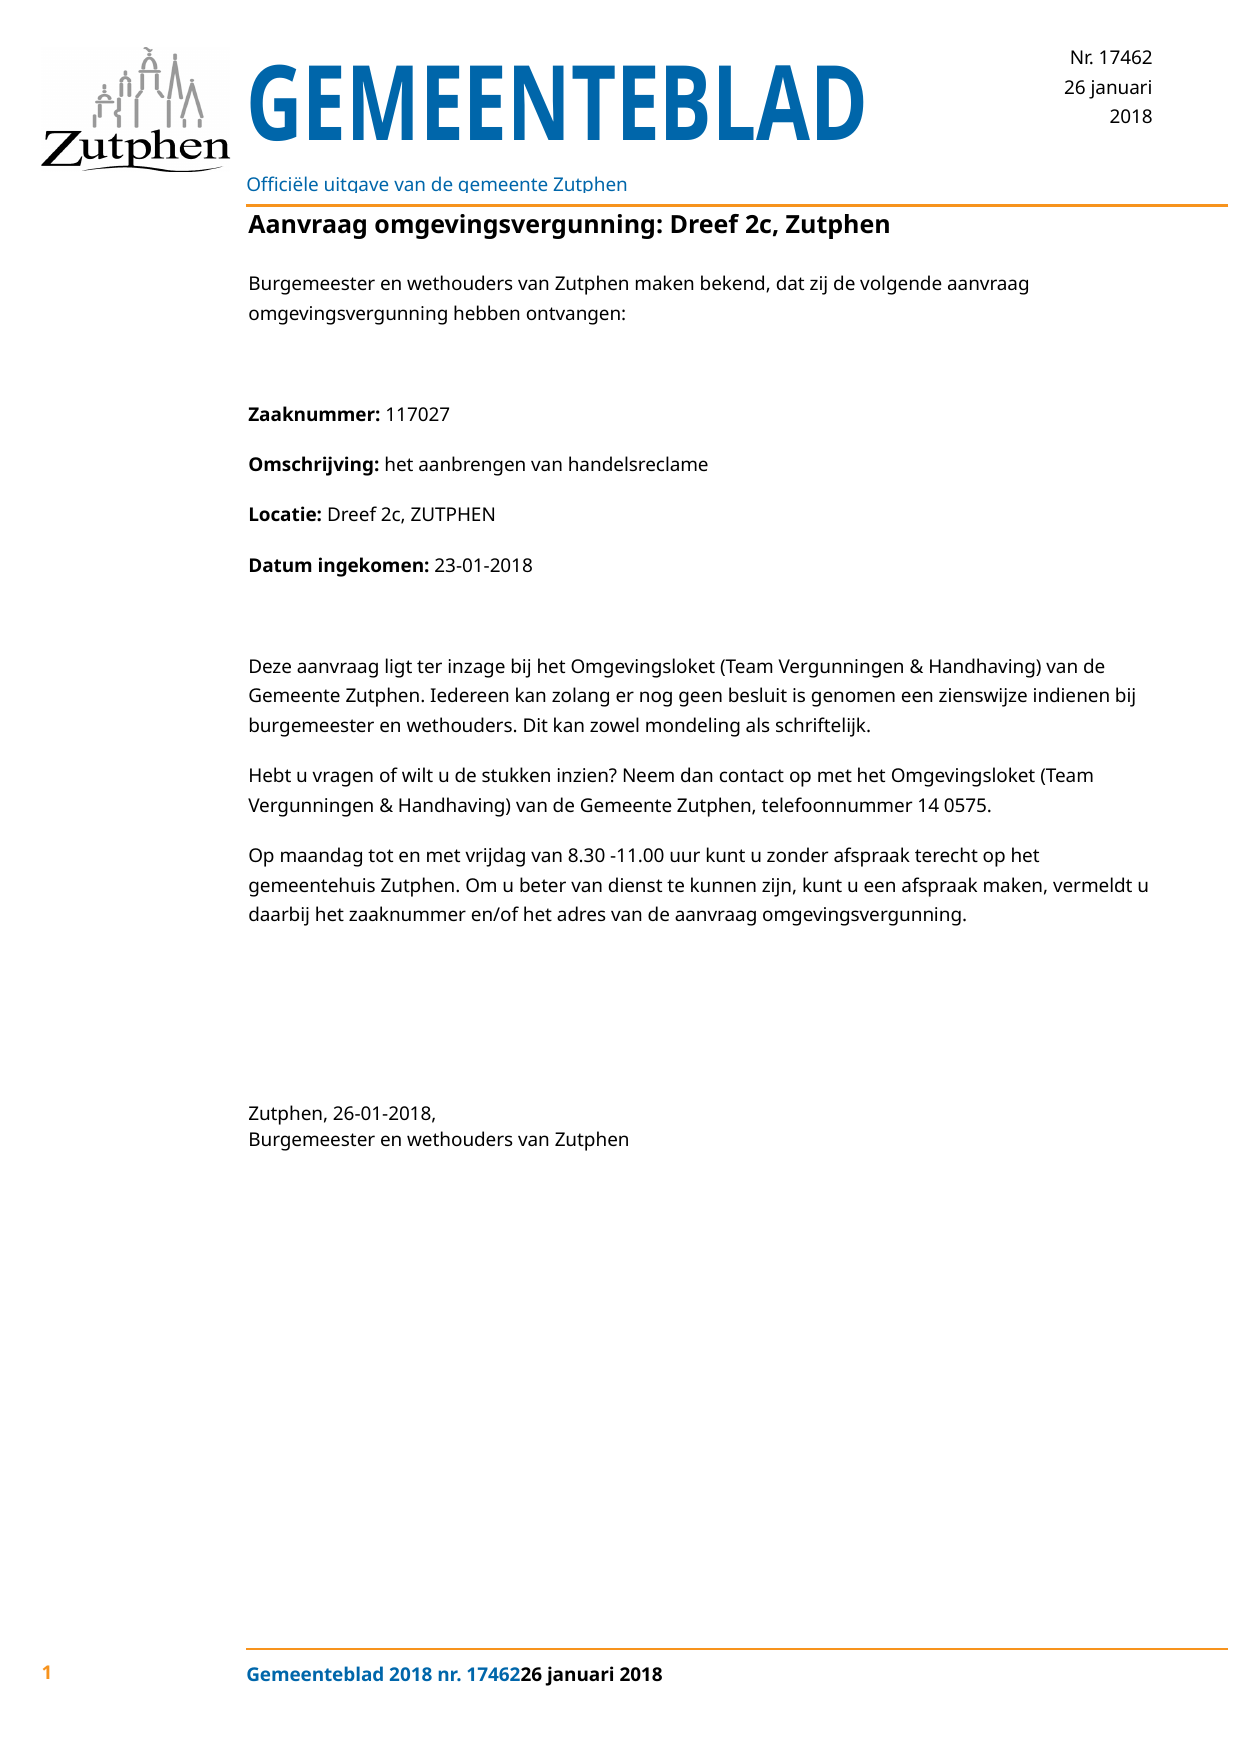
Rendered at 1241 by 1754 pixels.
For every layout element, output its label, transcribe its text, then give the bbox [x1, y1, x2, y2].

text Aanvraag omgevingsvergunning: Dreef 2c, Zutphen [248, 207, 1152, 241]
text Op maandag tot en met vrijdag van 8.30 -11.00 uur kunt u zonder afspraak terecht op het gemeentehuis Zutphen. Om u beter van dienst te kunnen zijn, kunt u een afspraak maken, vermeldt u daarbij het zaaknummer en/of het adres van de aanvraag omgevingsvergunning. [248, 842, 1152, 927]
text Deze aanvraag ligt ter inzage bij het Omgevingsloket (Team Vergunningen & Handhaving) van de Gemeente Zutphen. Iedereen kan zolang er nog geen besluit is genomen een zienswijze indienen bij burgemeester en wethouders. Dit kan zowel mondeling als schriftelijk. [248, 653, 1152, 738]
text Locatie: Dreef 2c, ZUTPHEN [248, 502, 1152, 527]
text Datum ingekomen: 23-01-2018 [248, 552, 1152, 578]
text Burgemeester en wethouders van Zutphen [248, 1126, 1152, 1152]
text Hebt u vragen of wilt u de stukken inzien? Neem dan contact op met het Omgevingsloket (Team Vergunningen & Handhaving) van de Gemeente Zutphen, telefoonnummer 14 0575. [248, 762, 1152, 818]
text Zutphen, 26-01-2018, [248, 1101, 1152, 1126]
text Omschrijving: het aanbrengen van handelsreclame [248, 451, 1152, 477]
picture [41, 47, 231, 172]
text Zaaknummer: 117027 [248, 401, 1152, 426]
text Burgemeester en wethouders van Zutphen maken bekend, dat zij de volgende aanvraag omgevingsvergunning hebben ontvangen: [248, 270, 1152, 326]
